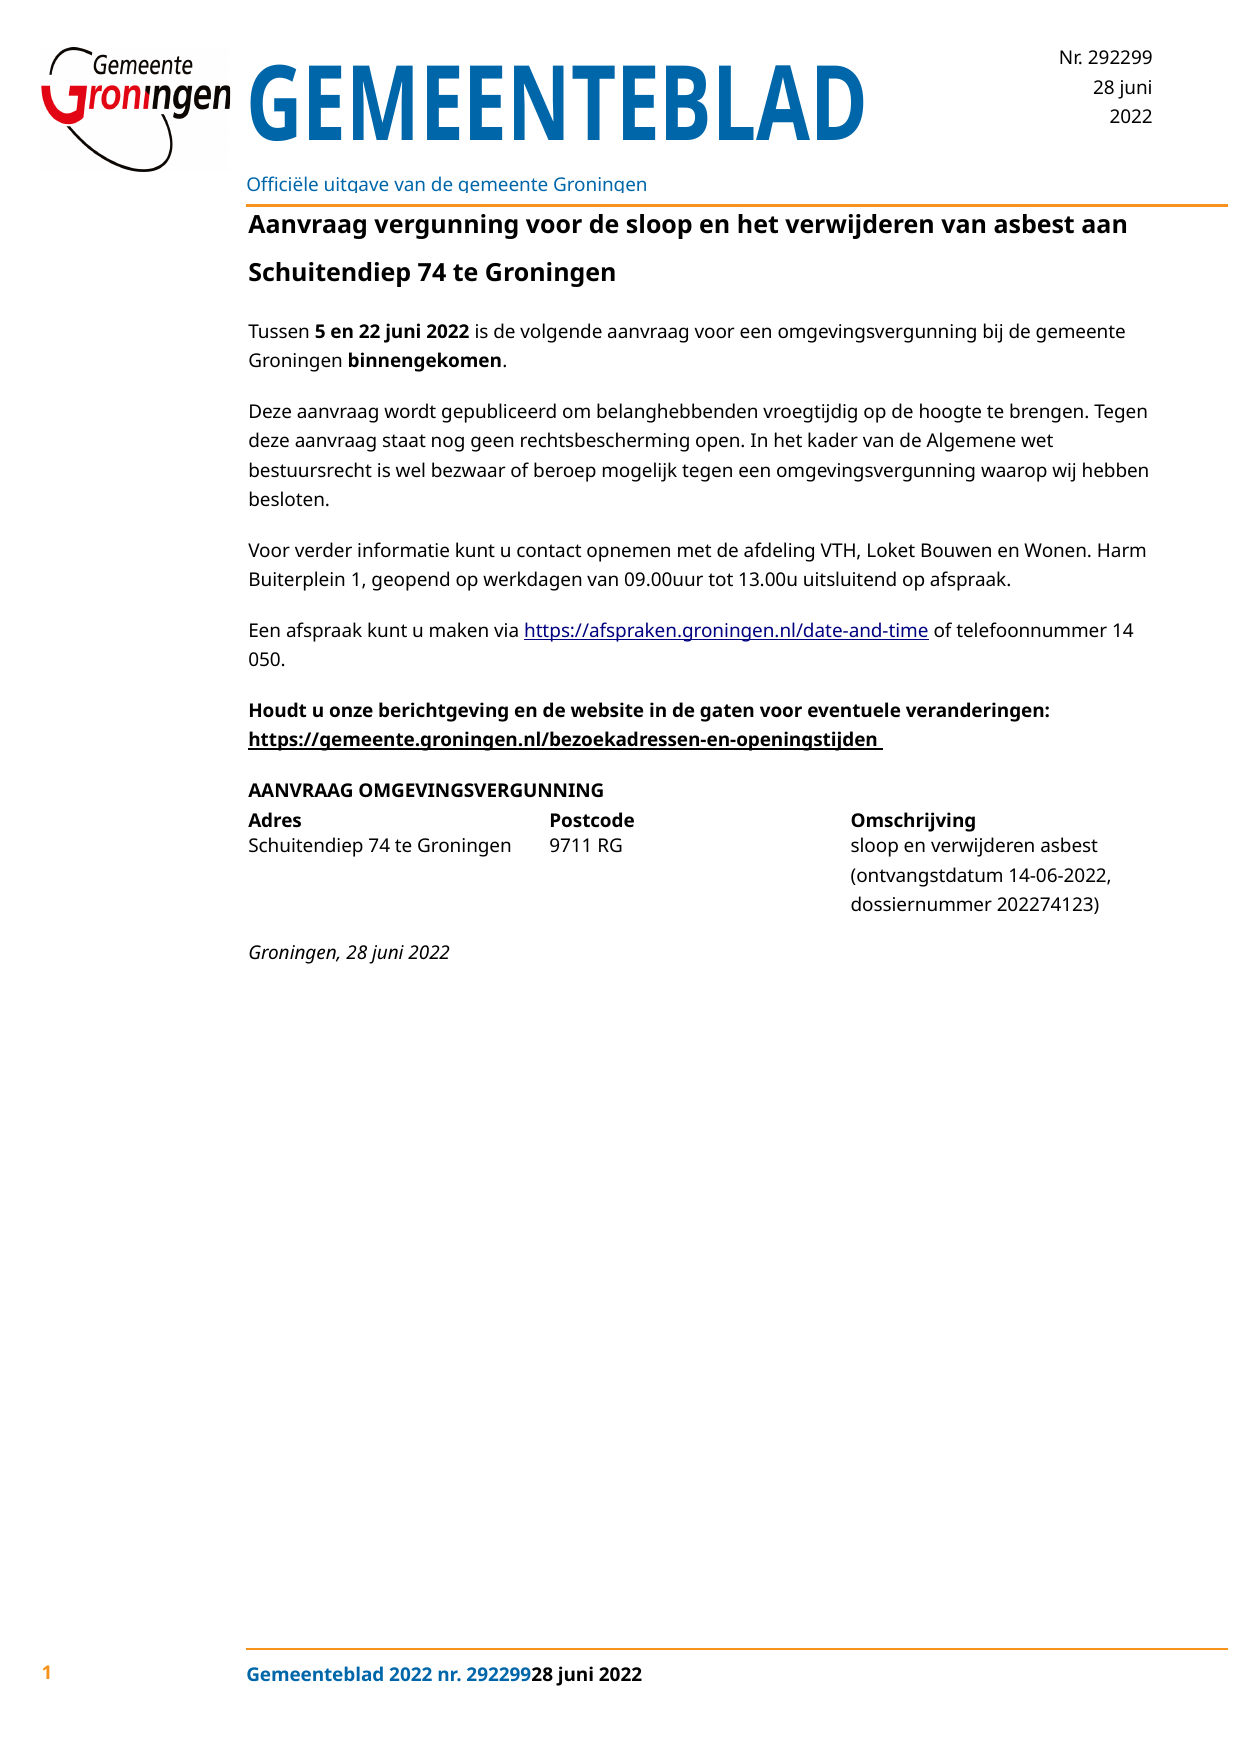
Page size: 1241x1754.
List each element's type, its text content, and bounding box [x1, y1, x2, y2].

table_header Adres [248, 807, 549, 832]
text Deze aanvraag wordt gepubliceerd om belanghebbenden vroegtijdig op de hoogte te brengen. Tegen deze aanvraag staat nog geen rechtsbescherming open. In het kader van de Algemene wet bestuursrecht is wel bezwaar of beroep mogelijk tegen een omgevingsvergunning waarop wij hebben besloten. [248, 398, 1152, 512]
table_cell Schuitendiep 74 te Groningen [248, 833, 549, 917]
picture [41, 47, 231, 172]
text Groningen, 28 juni 2022 [248, 939, 1152, 964]
table_cell sloop en verwijderen asbest (ontvangstdatum 14-06-2022, dossiernummer 202274123) [850, 833, 1152, 917]
text AANVRAAG OMGEVINGSVERGUNNING [248, 777, 1152, 803]
text Een afspraak kunt u maken via https://afspraken.groningen.nl/date-and-time of telefoonnummer 14 050. [248, 617, 1152, 672]
table_header Omschrijving [850, 807, 1152, 832]
text Tussen 5 en 22 juni 2022 is de volgende aanvraag voor een omgevingsvergunning bij de gemeente Groningen binnengekomen. [248, 318, 1152, 373]
table_header Postcode [549, 807, 850, 832]
table_cell 9711 RG [549, 833, 850, 917]
text Houdt u onze berichtgeving en de website in de gaten voor eventuele veranderingen: https://gemeente.groningen.nl/bezoekadressen-en-openingstijden [248, 697, 1152, 752]
text Voor verder informatie kunt u contact opnemen met de afdeling VTH, Loket Bouwen en Wonen. Harm Buiterplein 1, geopend op werkdagen van 09.00uur tot 13.00u uitsluitend op afspraak. [248, 537, 1152, 592]
text Aanvraag vergunning voor de sloop en het verwijderen van asbest aan Schuitendiep 74 te Groningen [248, 207, 1152, 288]
